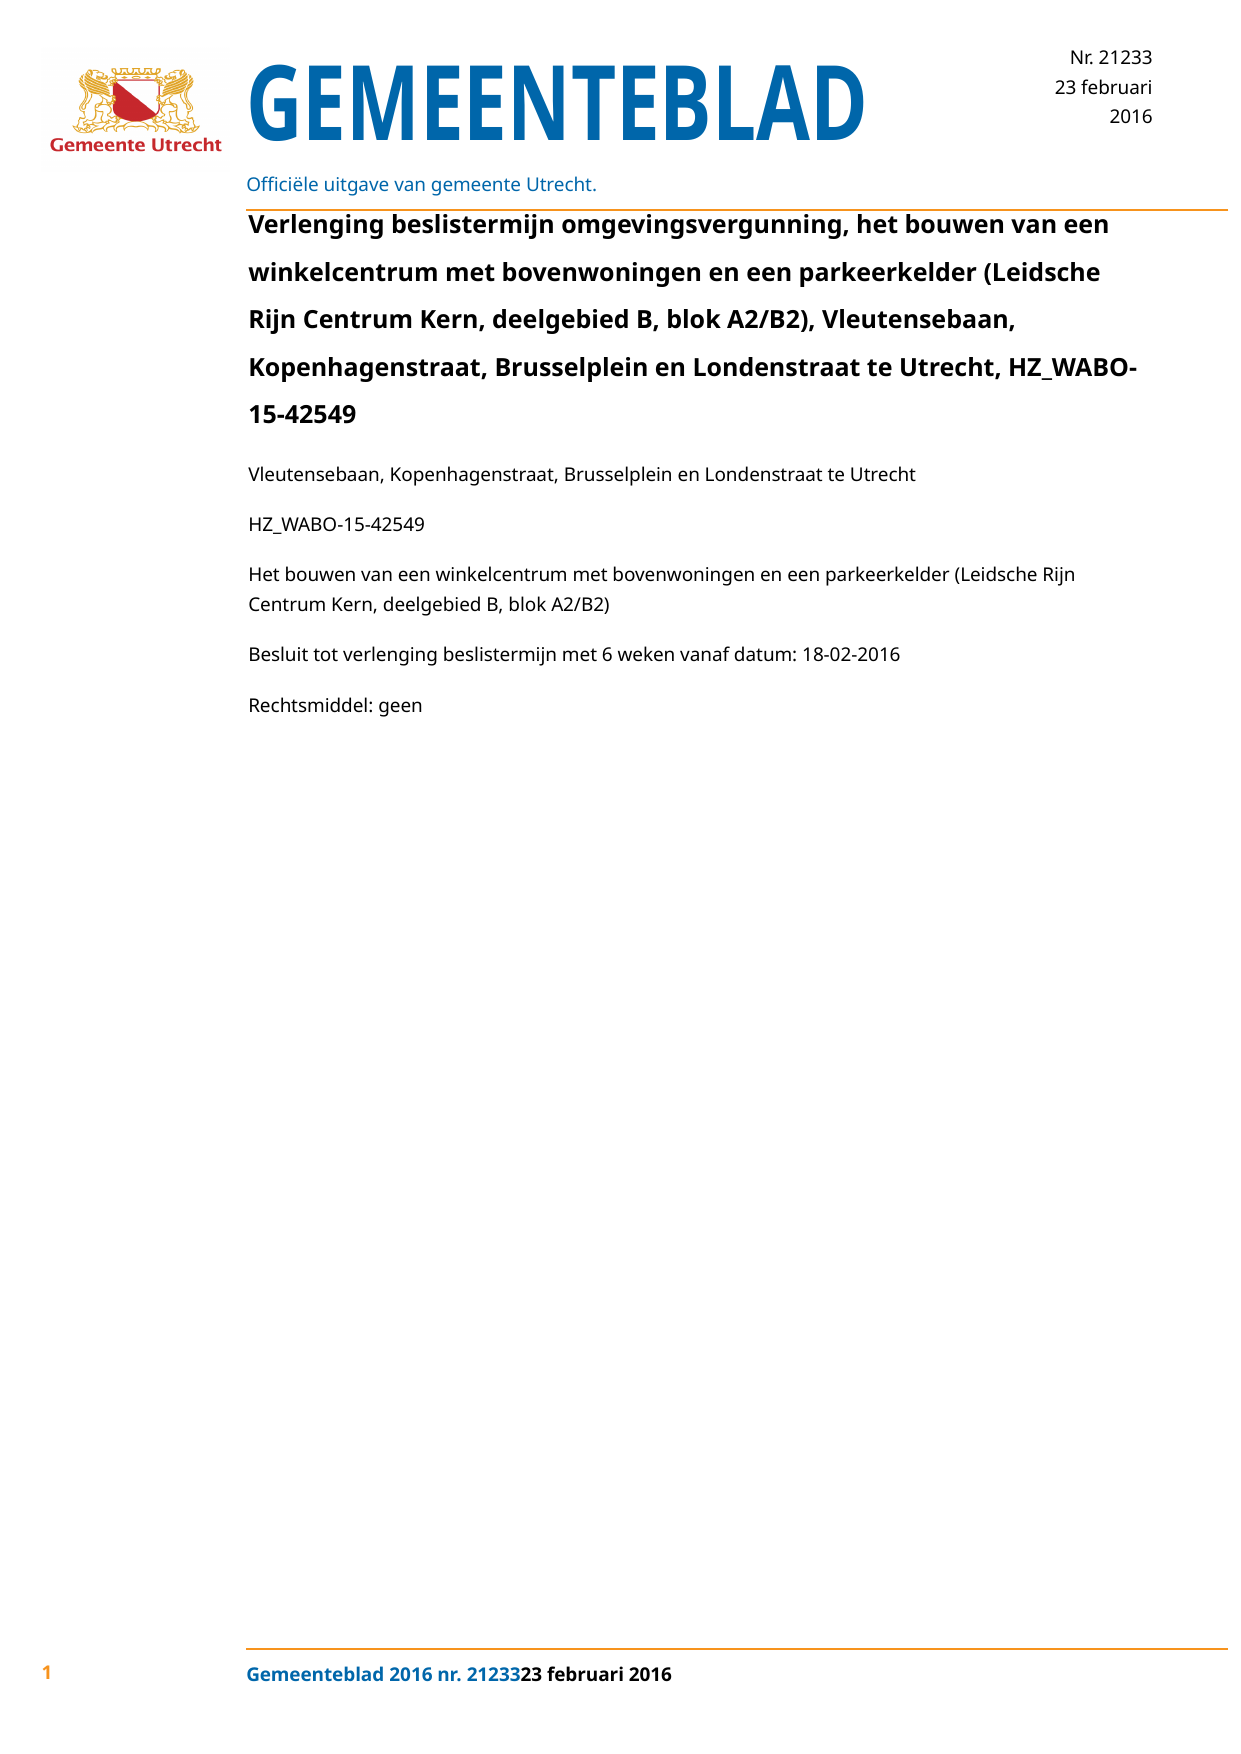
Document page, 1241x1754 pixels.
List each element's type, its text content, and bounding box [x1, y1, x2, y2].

text Vleutensebaan, Kopenhagenstraat, Brusselplein en Londenstraat te Utrecht [248, 461, 1152, 486]
text Besluit tot verlenging beslistermijn met 6 weken vanaf datum: 18-02-2016 [248, 642, 1152, 667]
text Verlenging beslistermijn omgevingsvergunning, het bouwen van een winkelcentrum met bovenwoningen en een parkeerkelder (Leidsche Rijn Centrum Kern, deelgebied B, blok A2/B2), Vleutensebaan, Kopenhagenstraat, Brusselplein en Londenstraat te Utrecht, HZ_WABO-15-42549 [248, 211, 1152, 431]
text HZ_WABO-15-42549 [248, 511, 1152, 537]
picture [41, 47, 231, 172]
text Het bouwen van een winkelcentrum met bovenwoningen en een parkeerkelder (Leidsche Rijn Centrum Kern, deelgebied B, blok A2/B2) [248, 562, 1152, 617]
text Rechtsmiddel: geen [248, 692, 1152, 718]
